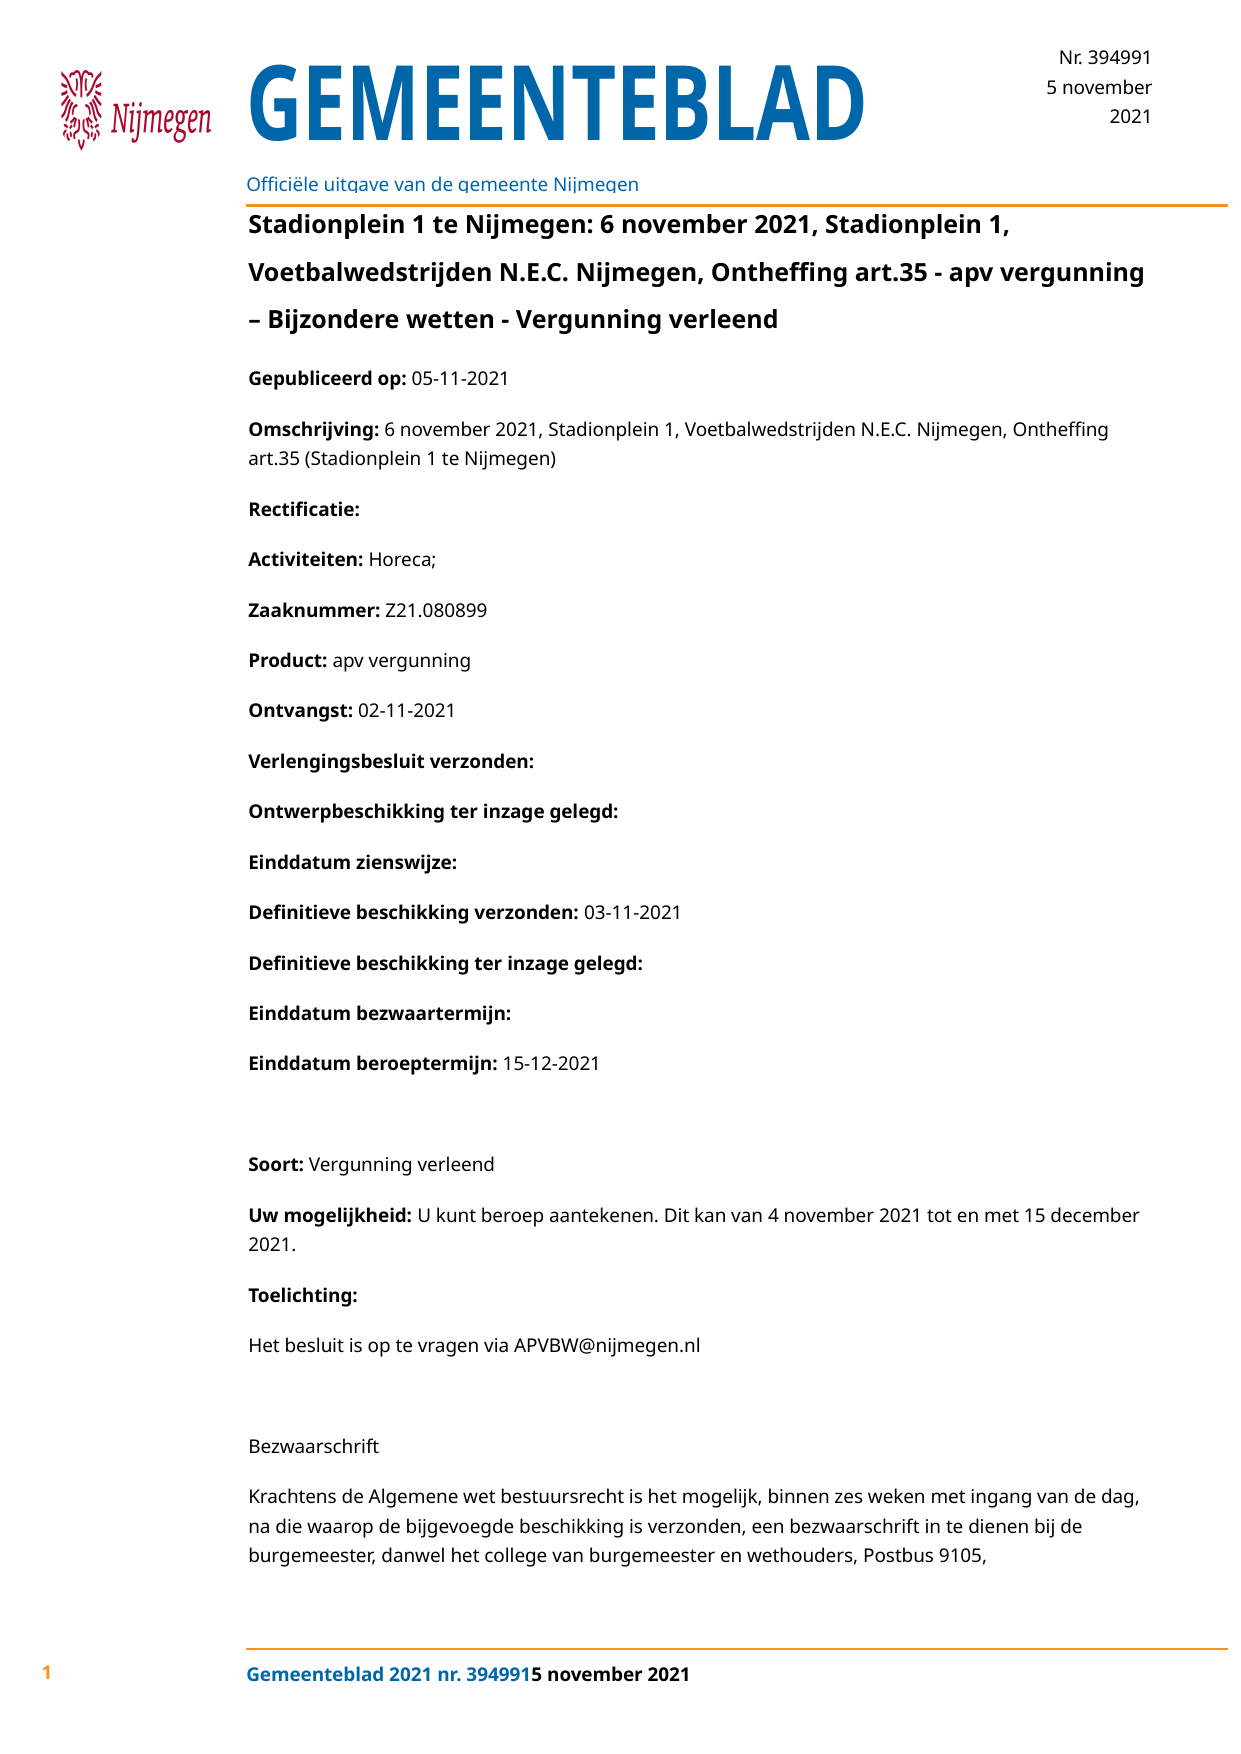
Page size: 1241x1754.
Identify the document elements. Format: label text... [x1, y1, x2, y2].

text Activiteiten: Horeca; [248, 546, 1152, 572]
text Ontvangst: 02-11-2021 [248, 698, 1152, 723]
picture [41, 47, 231, 172]
text Einddatum bezwaartermijn: [248, 1000, 1152, 1026]
text Product: apv vergunning [248, 647, 1152, 673]
text Verlengingsbesluit verzonden: [248, 748, 1152, 774]
text Gepubliceerd op: 05-11-2021 [248, 366, 1152, 391]
text Stadionplein 1 te Nijmegen: 6 november 2021, Stadionplein 1, Voetbalwedstrijden N.E.C. Nijmegen, Ontheffing art.35 - apv vergunning – Bijzondere wetten - Vergunning verleend [248, 207, 1152, 336]
text Rectificatie: [248, 496, 1152, 522]
text Krachtens de Algemene wet bestuursrecht is het mogelijk, binnen zes weken met ingang van de dag, na die waarop de bijgevoegde beschikking is verzonden, een bezwaarschrift in te dienen bij de burgemeester, danwel het college van burgemeester en wethouders, Postbus 9105, [248, 1483, 1152, 1568]
text Bezwaarschrift [248, 1433, 1152, 1459]
text Definitieve beschikking ter inzage gelegd: [248, 950, 1152, 975]
text Toelichting: [248, 1282, 1152, 1307]
text Definitieve beschikking verzonden: 03-11-2021 [248, 899, 1152, 925]
text Zaaknummer: Z21.080899 [248, 597, 1152, 622]
text Het besluit is op te vragen via APVBW@nijmegen.nl [248, 1332, 1152, 1358]
text Einddatum zienswijze: [248, 849, 1152, 874]
text Omschrijving: 6 november 2021, Stadionplein 1, Voetbalwedstrijden N.E.C. Nijmegen, Ontheffing art.35 (Stadionplein 1 te Nijmegen) [248, 416, 1152, 471]
text Einddatum beroeptermijn: 15-12-2021 [248, 1051, 1152, 1076]
text Soort: Vergunning verleend [248, 1151, 1152, 1177]
text Ontwerpbeschikking ter inzage gelegd: [248, 798, 1152, 824]
text Uw mogelijkheid: U kunt beroep aantekenen. Dit kan van 4 november 2021 tot en met 15 december 2021. [248, 1202, 1152, 1257]
